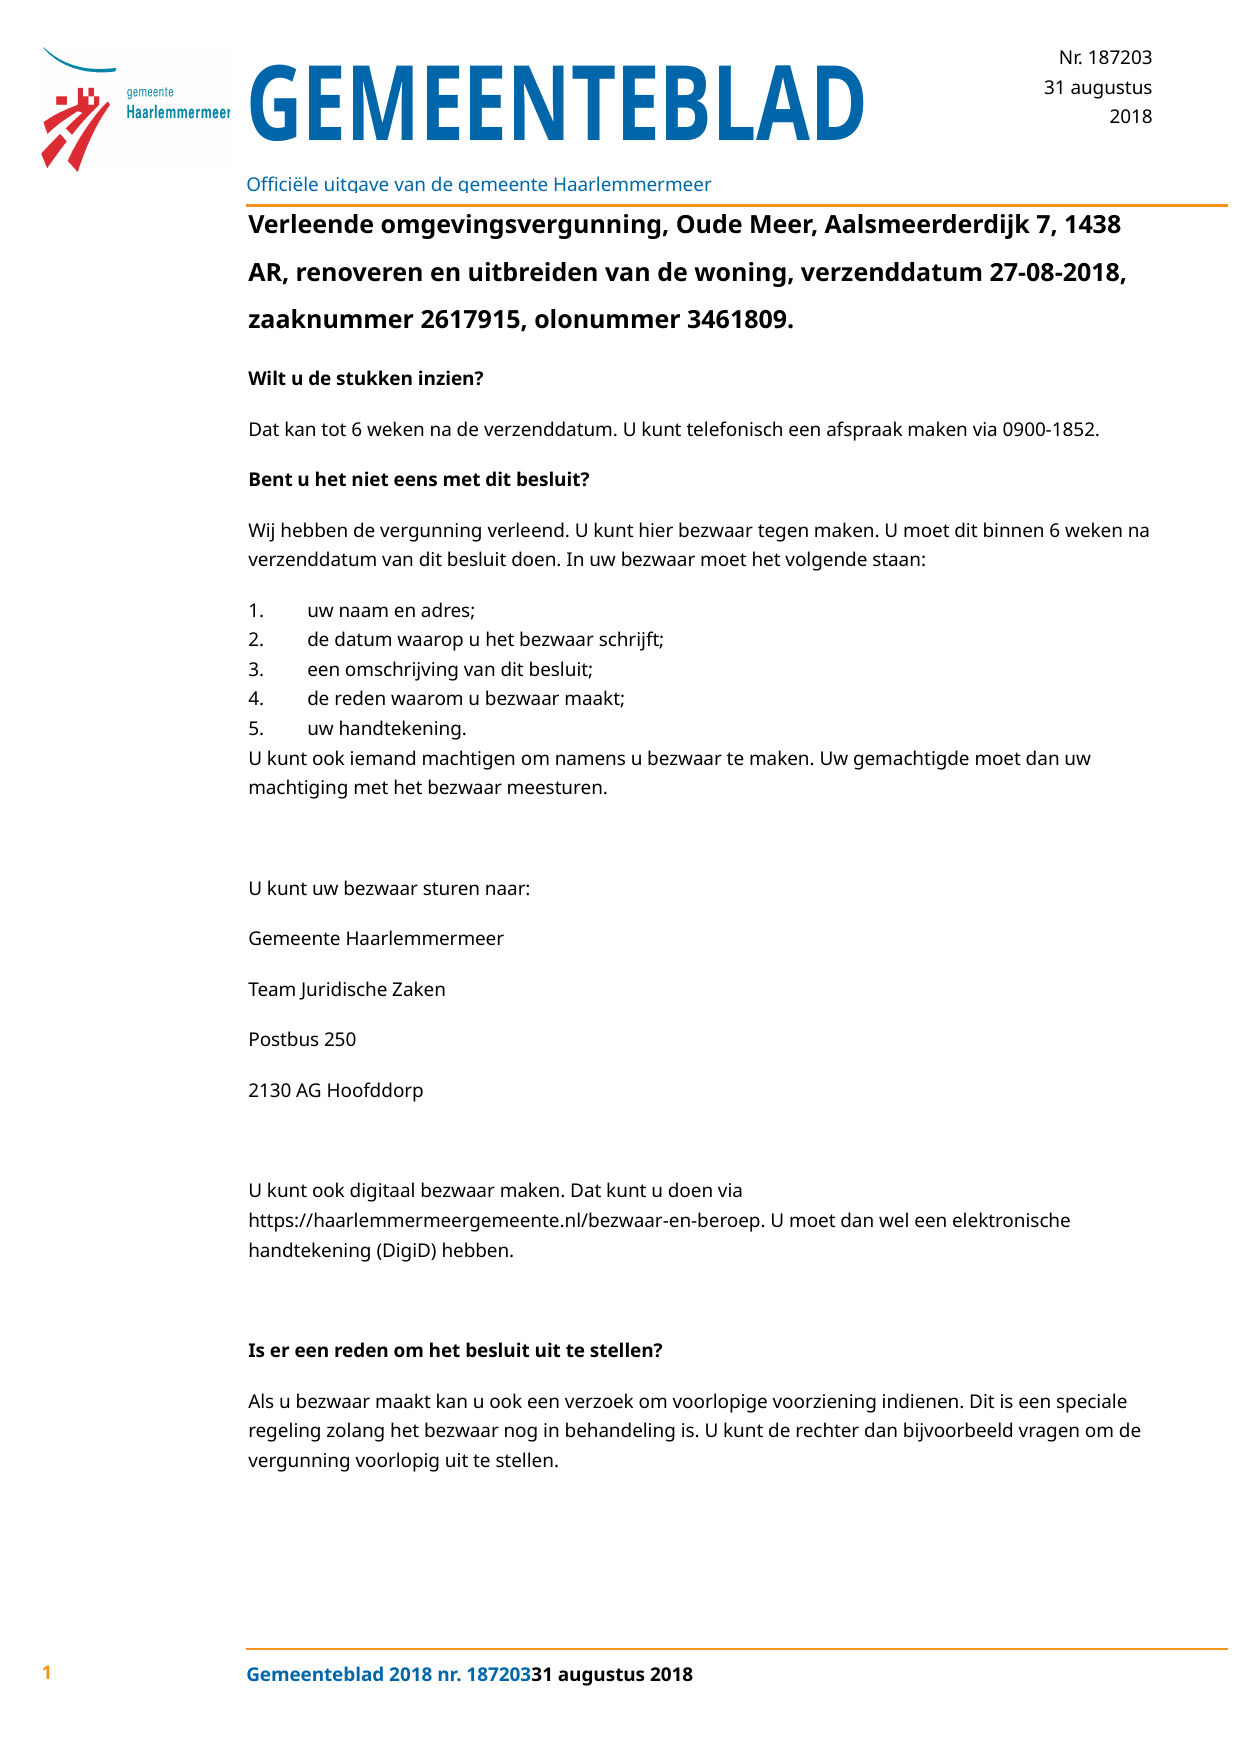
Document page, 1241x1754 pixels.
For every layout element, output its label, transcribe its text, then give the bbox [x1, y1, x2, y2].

text Wij hebben de vergunning verleend. U kunt hier bezwaar tegen maken. U moet dit binnen 6 weken na verzenddatum van dit besluit doen. In uw bezwaar moet het volgende staan: [248, 517, 1152, 572]
text Wilt u de stukken inzien? [248, 366, 1152, 391]
text 2130 AG Hoofddorp [248, 1077, 1152, 1102]
text Postbus 250 [248, 1026, 1152, 1052]
list uw naam en adres; [248, 597, 1152, 622]
list de datum waarop u het bezwaar schrijft; [248, 626, 1152, 652]
list een omschrijving van dit besluit; [248, 656, 1152, 682]
text Dat kan tot 6 weken na de verzenddatum. U kunt telefonisch een afspraak maken via 0900-1852. [248, 416, 1152, 442]
text U kunt uw bezwaar sturen naar: [248, 875, 1152, 901]
text U kunt ook digitaal bezwaar maken. Dat kunt u doen via https://haarlemmermeergemeente.nl/bezwaar-en-beroep. U moet dan wel een elektronische handtekening (DigiD) hebben. [248, 1178, 1152, 1262]
text Verleende omgevingsvergunning, Oude Meer, Aalsmeerderdijk 7, 1438 AR, renoveren en uitbreiden van de woning, verzenddatum 27-08-2018, zaaknummer 2617915, olonummer 3461809. [248, 207, 1152, 336]
text Team Juridische Zaken [248, 976, 1152, 1002]
text Gemeente Haarlemmermeer [248, 926, 1152, 951]
list de reden waarom u bezwaar maakt; [248, 686, 1152, 711]
text Is er een reden om het besluit uit te stellen? [248, 1338, 1152, 1363]
text Bent u het niet eens met dit besluit? [248, 466, 1152, 492]
text U kunt ook iemand machtigen om namens u bezwaar te maken. Uw gemachtigde moet dan uw machtiging met het bezwaar meesturen. [248, 745, 1152, 800]
picture [41, 47, 231, 172]
text Als u bezwaar maakt kan u ook een verzoek om voorlopige voorziening indienen. Dit is een speciale regeling zolang het bezwaar nog in behandeling is. U kunt de rechter dan bijvoorbeeld vragen om de vergunning voorlopig uit te stellen. [248, 1388, 1152, 1473]
list uw handtekening. [248, 715, 1152, 741]
